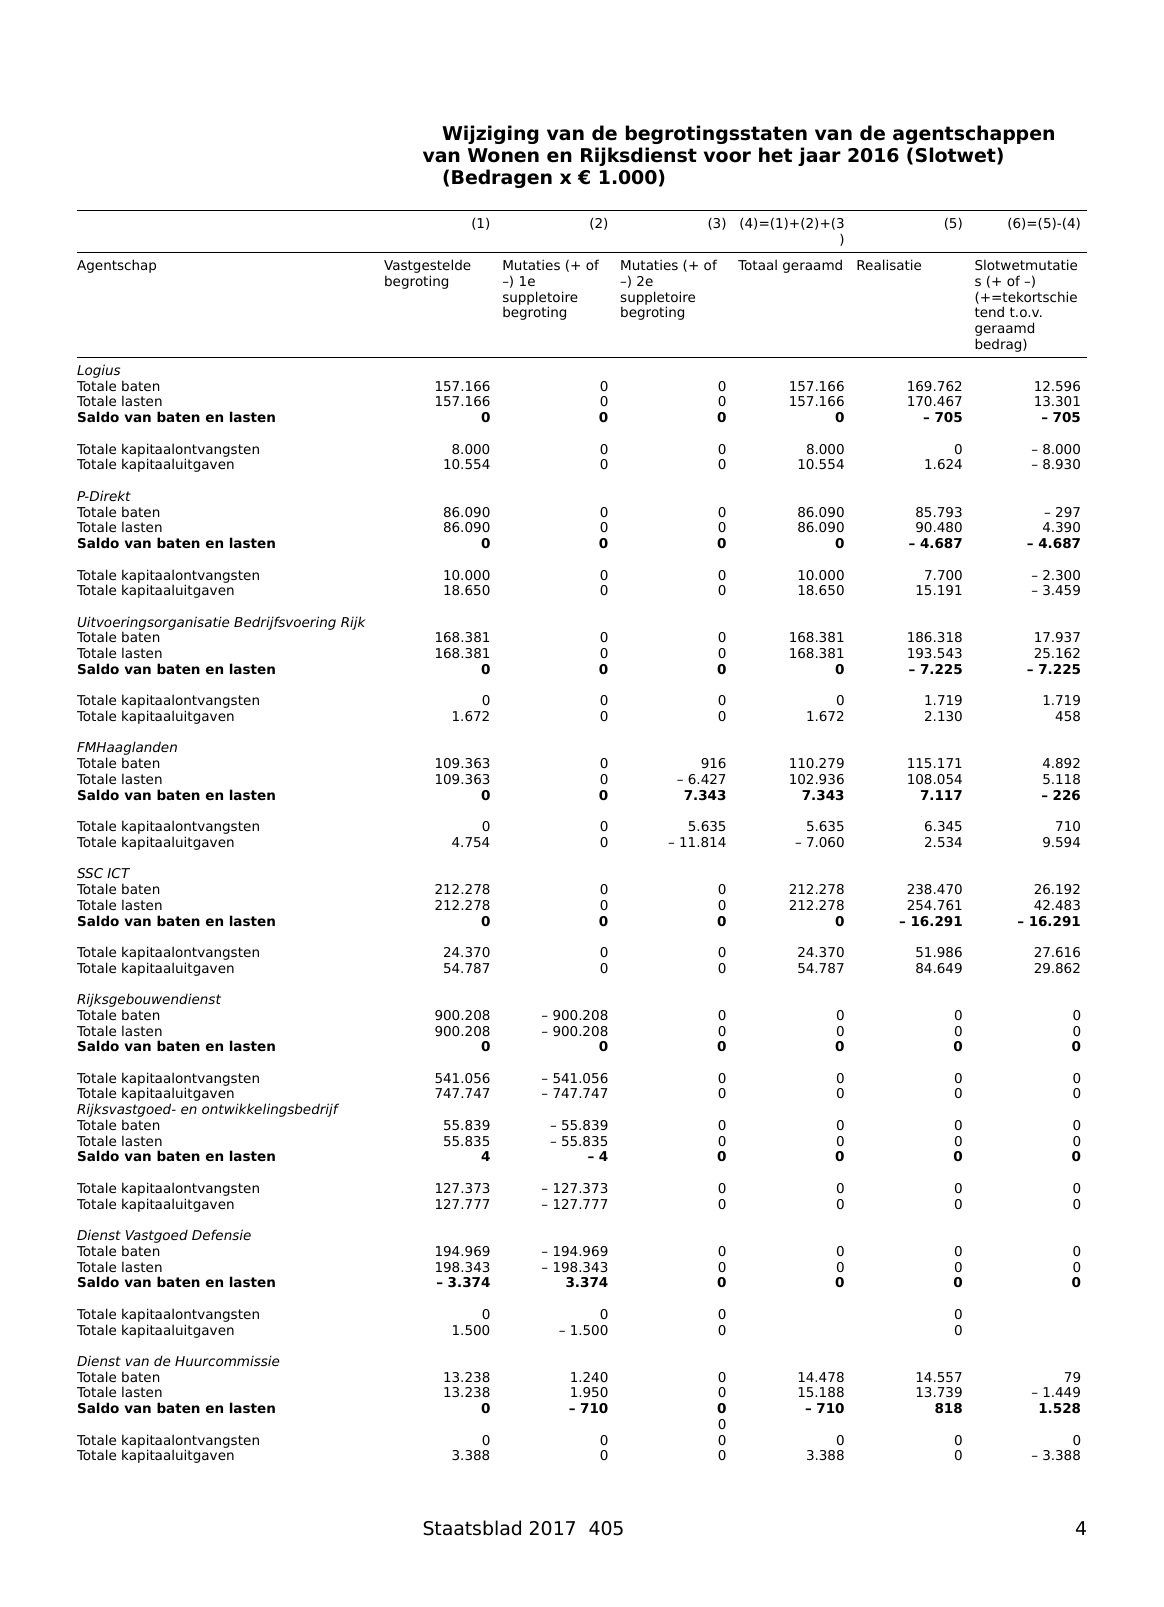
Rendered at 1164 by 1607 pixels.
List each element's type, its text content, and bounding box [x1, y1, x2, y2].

table_cell 0 [496, 410, 614, 426]
table_cell 10.554 [732, 457, 850, 473]
table_cell 15.188 [732, 1385, 850, 1401]
table_cell 0 [614, 961, 732, 976]
table_cell 0 [969, 1244, 1087, 1259]
table_cell Totale lasten [77, 394, 378, 410]
table_cell Saldo van baten en lasten [77, 410, 378, 426]
table_cell [496, 1338, 614, 1354]
table_cell 193.543 [850, 646, 968, 662]
table_cell 0 [732, 1008, 850, 1023]
table_cell [732, 1055, 850, 1071]
table_cell [614, 1228, 732, 1244]
table_cell 0 [614, 1149, 732, 1165]
table_cell 0 [496, 709, 614, 724]
table_cell [969, 1354, 1087, 1369]
table_cell – 297 [969, 504, 1087, 520]
table_cell 0 [496, 1448, 614, 1464]
table_cell 0 [614, 1259, 732, 1275]
table_cell [614, 740, 732, 756]
table_cell [496, 489, 614, 504]
table_cell 169.762 [850, 379, 968, 394]
table_cell [969, 740, 1087, 756]
table_cell [732, 1307, 850, 1322]
table_cell [732, 1291, 850, 1307]
table_cell 0 [614, 1307, 732, 1322]
table_cell 0 [614, 1196, 732, 1212]
table_cell Slotwetmutaties (+ of –) (+=tekortschietend t.o.v. geraamd bedrag) [969, 253, 1087, 357]
table_cell 18.650 [732, 583, 850, 599]
table_cell [969, 1307, 1087, 1322]
table_cell Totale baten [77, 756, 378, 772]
table_cell 0 [850, 1196, 968, 1212]
table_cell 17.937 [969, 630, 1087, 646]
table_cell 0 [496, 379, 614, 394]
table_cell [496, 615, 614, 630]
table_cell [378, 725, 496, 740]
table_cell [77, 552, 378, 567]
table_cell 85.793 [850, 504, 968, 520]
table_header (5) [850, 211, 968, 252]
table_cell – 1.449 [969, 1385, 1087, 1401]
table_cell 157.166 [378, 394, 496, 410]
table_cell 0 [732, 1086, 850, 1102]
table_cell [614, 1055, 732, 1071]
table_cell [496, 976, 614, 992]
table_cell [732, 866, 850, 882]
table_cell 747.747 [378, 1086, 496, 1102]
table_cell Totale baten [77, 504, 378, 520]
table_cell [77, 725, 378, 740]
table_cell [496, 1354, 614, 1369]
table_cell [496, 473, 614, 489]
table_cell 0 [850, 1307, 968, 1322]
table_cell 0 [732, 410, 850, 426]
table_cell [77, 599, 378, 614]
table_cell 14.478 [732, 1370, 850, 1385]
table_cell [378, 1228, 496, 1244]
table_cell [614, 1165, 732, 1181]
table_cell [378, 1338, 496, 1354]
table_cell [850, 1228, 968, 1244]
table_cell 170.467 [850, 394, 968, 410]
table_cell [850, 473, 968, 489]
table_cell 0 [614, 1071, 732, 1086]
table_cell Totale kapitaalontvangsten [77, 441, 378, 457]
table_cell – 7.225 [850, 662, 968, 677]
table_cell 0 [614, 1417, 732, 1432]
table_cell 4 [378, 1149, 496, 1165]
table_cell [969, 992, 1087, 1008]
table_cell [850, 866, 968, 882]
table_cell 3.374 [496, 1275, 614, 1291]
table_cell 0 [614, 945, 732, 961]
table_cell 0 [614, 394, 732, 410]
table_cell [496, 740, 614, 756]
table_cell [77, 678, 378, 693]
table_cell 0 [614, 1433, 732, 1448]
table_cell 6.345 [850, 819, 968, 835]
table_cell 157.166 [732, 379, 850, 394]
table_cell 0 [732, 1181, 850, 1196]
table_cell 0 [496, 693, 614, 709]
table_cell 0 [614, 646, 732, 662]
table_cell [496, 725, 614, 740]
table_header (6)=(5)-(4) [969, 211, 1087, 252]
table_cell 18.650 [378, 583, 496, 599]
table_cell Totale lasten [77, 520, 378, 536]
table_header [77, 211, 378, 252]
table_cell [969, 803, 1087, 819]
table_cell Totale baten [77, 1008, 378, 1023]
table_cell [614, 426, 732, 441]
table_cell [850, 599, 968, 614]
table_cell 13.739 [850, 1385, 968, 1401]
table_cell 0 [496, 756, 614, 772]
table_cell 0 [614, 898, 732, 913]
table_cell 212.278 [732, 882, 850, 898]
table_cell 2.534 [850, 835, 968, 850]
table_cell [77, 426, 378, 441]
table_cell [614, 929, 732, 945]
table_cell [969, 866, 1087, 882]
table_cell [496, 1228, 614, 1244]
table_cell [378, 850, 496, 866]
table_cell [969, 929, 1087, 945]
table_cell [850, 1417, 968, 1432]
table_cell 8.000 [732, 441, 850, 457]
table_cell – 127.777 [496, 1196, 614, 1212]
table_cell 0 [850, 1071, 968, 1086]
table_cell 0 [614, 693, 732, 709]
table_cell 127.373 [378, 1181, 496, 1196]
table_cell – 705 [969, 410, 1087, 426]
table_cell [969, 599, 1087, 614]
table_cell 54.787 [378, 961, 496, 976]
table_cell Totale baten [77, 630, 378, 646]
table_cell [77, 929, 378, 945]
table_cell [850, 358, 968, 378]
table_cell [77, 976, 378, 992]
table_cell Totale kapitaaluitgaven [77, 1448, 378, 1464]
table_cell 4.390 [969, 520, 1087, 536]
table_cell Totale kapitaaluitgaven [77, 1322, 378, 1338]
table_header (2) [496, 211, 614, 252]
table_cell 0 [732, 1024, 850, 1039]
table_cell [496, 1212, 614, 1228]
table_cell [732, 599, 850, 614]
table_cell 25.162 [969, 646, 1087, 662]
table_cell 0 [850, 1181, 968, 1196]
table_cell 0 [614, 1118, 732, 1133]
table_cell 168.381 [378, 646, 496, 662]
table_cell [850, 1338, 968, 1354]
table_cell [77, 1212, 378, 1228]
table_cell 0 [614, 520, 732, 536]
table_cell 0 [850, 1322, 968, 1338]
table_cell [850, 1212, 968, 1228]
table_cell 14.557 [850, 1370, 968, 1385]
table_header (3) [614, 211, 732, 252]
table_cell 157.166 [732, 394, 850, 410]
table_cell 0 [614, 1039, 732, 1055]
table_cell FMHaaglanden [77, 740, 378, 756]
table_cell [496, 678, 614, 693]
table_cell [378, 1417, 496, 1432]
table_cell – 127.373 [496, 1181, 614, 1196]
table_cell [614, 1354, 732, 1369]
table_cell 12.596 [969, 379, 1087, 394]
table_cell – 4 [496, 1149, 614, 1165]
table_cell 0 [496, 646, 614, 662]
table_cell 0 [732, 1071, 850, 1086]
table_cell [732, 426, 850, 441]
table_cell 0 [850, 1118, 968, 1133]
table_cell – 194.969 [496, 1244, 614, 1259]
table_cell 0 [496, 913, 614, 929]
table_cell 186.318 [850, 630, 968, 646]
table_cell 0 [496, 788, 614, 803]
table_cell Totale kapitaaluitgaven [77, 1086, 378, 1102]
table_cell Totaal geraamd [732, 253, 850, 357]
table_cell [732, 929, 850, 945]
table_cell 5.635 [614, 819, 732, 835]
table_cell [77, 473, 378, 489]
table_cell 0 [732, 536, 850, 552]
table_cell 1.672 [378, 709, 496, 724]
table_cell 55.839 [378, 1118, 496, 1133]
table_cell 0 [496, 630, 614, 646]
table_cell 0 [496, 567, 614, 583]
table_cell [732, 740, 850, 756]
table_cell [614, 678, 732, 693]
table_cell – 8.000 [969, 441, 1087, 457]
table_cell 0 [614, 410, 732, 426]
table_cell [77, 850, 378, 866]
table_cell [969, 426, 1087, 441]
table_cell [378, 615, 496, 630]
table_cell – 900.208 [496, 1008, 614, 1023]
table_cell 0 [614, 1370, 732, 1385]
table_cell 0 [969, 1196, 1087, 1212]
table_cell 0 [969, 1259, 1087, 1275]
table_cell 0 [614, 1008, 732, 1023]
text Wijziging van de begrotingsstaten van de agentschappen van Wonen en Rijksdienst voor het jaar 2016 (Slotwet) [422, 123, 1087, 167]
table_cell 0 [969, 1149, 1087, 1165]
table_cell P-Direkt [77, 489, 378, 504]
table_cell Totale kapitaaluitgaven [77, 1196, 378, 1212]
table_cell [732, 1338, 850, 1354]
table_cell [378, 1055, 496, 1071]
table_cell 818 [850, 1401, 968, 1417]
table_cell Saldo van baten en lasten [77, 788, 378, 803]
table_cell [969, 489, 1087, 504]
table_cell [614, 615, 732, 630]
table_cell 10.000 [378, 567, 496, 583]
table_cell 29.862 [969, 961, 1087, 976]
table_cell 0 [614, 1134, 732, 1149]
table_cell 168.381 [378, 630, 496, 646]
table_cell [732, 552, 850, 567]
table_cell 0 [850, 1024, 968, 1039]
table_cell 1.950 [496, 1385, 614, 1401]
table_cell Saldo van baten en lasten [77, 1275, 378, 1291]
table_cell – 6.427 [614, 772, 732, 787]
table_cell 0 [496, 772, 614, 787]
table_cell – 541.056 [496, 1071, 614, 1086]
table_cell [496, 803, 614, 819]
table_cell 127.777 [378, 1196, 496, 1212]
table_cell [614, 358, 732, 378]
table_cell – 16.291 [850, 913, 968, 929]
table_cell 0 [614, 567, 732, 583]
table_cell Totale baten [77, 379, 378, 394]
table_cell 0 [614, 504, 732, 520]
table_cell 0 [496, 961, 614, 976]
table_cell Saldo van baten en lasten [77, 662, 378, 677]
table_cell 0 [732, 1275, 850, 1291]
table_cell [850, 615, 968, 630]
table_cell 0 [850, 1134, 968, 1149]
table_cell 86.090 [378, 520, 496, 536]
table_cell Agentschap [77, 253, 378, 357]
table_cell [614, 803, 732, 819]
table_cell [850, 489, 968, 504]
table_cell [850, 1354, 968, 1369]
table_cell 0 [378, 536, 496, 552]
table_cell [378, 866, 496, 882]
table_cell 0 [850, 1086, 968, 1102]
table_cell [732, 992, 850, 1008]
table_cell – 16.291 [969, 913, 1087, 929]
table_cell 0 [850, 1433, 968, 1448]
table_cell 0 [378, 1039, 496, 1055]
table_cell [969, 1055, 1087, 1071]
table_cell 0 [378, 1433, 496, 1448]
table_cell – 226 [969, 788, 1087, 803]
table_cell 168.381 [732, 630, 850, 646]
table_cell 0 [378, 819, 496, 835]
table_cell 0 [732, 1433, 850, 1448]
table_cell [969, 1165, 1087, 1181]
table_cell Totale kapitaalontvangsten [77, 945, 378, 961]
table_cell [496, 599, 614, 614]
table_cell 458 [969, 709, 1087, 724]
table_cell [614, 473, 732, 489]
table_cell [77, 1055, 378, 1071]
table_cell [496, 1165, 614, 1181]
table_cell 8.000 [378, 441, 496, 457]
table_cell 1.500 [378, 1322, 496, 1338]
table_cell [378, 1354, 496, 1369]
table_cell [614, 1338, 732, 1354]
table_cell 0 [732, 1196, 850, 1212]
table_cell 0 [378, 1307, 496, 1322]
table_cell 15.191 [850, 583, 968, 599]
table_cell [969, 725, 1087, 740]
table_cell 1.240 [496, 1370, 614, 1385]
table_cell 10.000 [732, 567, 850, 583]
table_cell 109.363 [378, 756, 496, 772]
table_cell [378, 740, 496, 756]
table_cell [614, 489, 732, 504]
table_cell [496, 929, 614, 945]
table_cell – 7.225 [969, 662, 1087, 677]
table_cell Uitvoeringsorganisatie Bedrijfsvoering Rijk [77, 615, 378, 630]
table_cell Totale lasten [77, 898, 378, 913]
table_cell Totale kapitaaluitgaven [77, 961, 378, 976]
table_cell [969, 1322, 1087, 1338]
table_cell – 198.343 [496, 1259, 614, 1275]
table_header (1) [378, 211, 496, 252]
table_cell Dienst Vastgoed Defensie [77, 1228, 378, 1244]
table_cell 0 [614, 882, 732, 898]
table_cell 5.118 [969, 772, 1087, 787]
table_cell [77, 1165, 378, 1181]
table_cell – 3.459 [969, 583, 1087, 599]
table_cell 0 [732, 1259, 850, 1275]
table_cell 0 [496, 1433, 614, 1448]
table_cell [969, 473, 1087, 489]
table_cell 212.278 [378, 882, 496, 898]
table_cell [969, 678, 1087, 693]
table_cell 0 [850, 1244, 968, 1259]
table_cell [969, 1291, 1087, 1307]
table_cell [378, 599, 496, 614]
table_cell 0 [969, 1039, 1087, 1055]
table_cell 0 [614, 457, 732, 473]
table_cell [732, 473, 850, 489]
table_cell 90.480 [850, 520, 968, 536]
table_cell 0 [614, 630, 732, 646]
table_cell Totale kapitaalontvangsten [77, 1181, 378, 1196]
table_cell Totale lasten [77, 1259, 378, 1275]
table_cell [378, 992, 496, 1008]
table_cell 0 [614, 709, 732, 724]
table_cell Totale kapitaalontvangsten [77, 567, 378, 583]
table_cell 3.388 [378, 1448, 496, 1464]
table_cell [496, 552, 614, 567]
table_cell 79 [969, 1370, 1087, 1385]
table_cell Totale baten [77, 882, 378, 898]
table_cell [732, 358, 850, 378]
table_cell [614, 552, 732, 567]
table_cell 900.208 [378, 1008, 496, 1023]
table_cell [850, 803, 968, 819]
table_cell 3.388 [732, 1448, 850, 1464]
table_cell 0 [496, 504, 614, 520]
table_cell [969, 1212, 1087, 1228]
table_cell 0 [614, 1448, 732, 1464]
table_cell [732, 1165, 850, 1181]
table_cell 86.090 [732, 504, 850, 520]
table_cell Totale kapitaaluitgaven [77, 835, 378, 850]
table_cell [732, 803, 850, 819]
table_cell [732, 1102, 850, 1118]
table_cell 0 [614, 583, 732, 599]
table_cell 0 [496, 441, 614, 457]
table_cell 27.616 [969, 945, 1087, 961]
table_cell Rijksgebouwendienst [77, 992, 378, 1008]
table_cell Totale kapitaalontvangsten [77, 1071, 378, 1086]
table_cell [496, 1055, 614, 1071]
table_cell [732, 976, 850, 992]
table_cell 0 [614, 1086, 732, 1102]
table_cell [732, 1212, 850, 1228]
table_cell Rijksvastgoed- en ontwikkelingsbedrijf [77, 1102, 378, 1118]
table_cell [850, 740, 968, 756]
table_cell [732, 725, 850, 740]
table_cell [732, 678, 850, 693]
table_cell Saldo van baten en lasten [77, 1149, 378, 1165]
table_cell Totale kapitaalontvangsten [77, 1433, 378, 1448]
table_cell 1.672 [732, 709, 850, 724]
table_cell [496, 1291, 614, 1307]
table_cell 0 [850, 1275, 968, 1291]
table_cell – 1.500 [496, 1322, 614, 1338]
table_cell 212.278 [378, 898, 496, 913]
table_cell [614, 866, 732, 882]
table_cell Totale kapitaaluitgaven [77, 457, 378, 473]
table_cell – 3.388 [969, 1448, 1087, 1464]
table_cell [732, 1228, 850, 1244]
table_cell – 705 [850, 410, 968, 426]
table_cell [496, 358, 614, 378]
table_cell [77, 803, 378, 819]
table_cell 0 [732, 1039, 850, 1055]
table_cell [850, 929, 968, 945]
table_cell – 8.930 [969, 457, 1087, 473]
table_cell – 747.747 [496, 1086, 614, 1102]
table_cell [614, 850, 732, 866]
table_header (4)=(1)+(2)+(3) [732, 211, 850, 252]
table_cell 13.238 [378, 1370, 496, 1385]
table_cell 0 [969, 1024, 1087, 1039]
table_cell [614, 976, 732, 992]
table_cell Mutaties (+ of –) 2e suppletoire begroting [614, 253, 732, 357]
table_cell 13.238 [378, 1385, 496, 1401]
table_cell 115.171 [850, 756, 968, 772]
table_cell [378, 929, 496, 945]
table_cell [378, 1291, 496, 1307]
table_cell 0 [496, 882, 614, 898]
table_cell 110.279 [732, 756, 850, 772]
table_cell 0 [969, 1008, 1087, 1023]
table_cell 0 [969, 1433, 1087, 1448]
table_cell 84.649 [850, 961, 968, 976]
table_cell [969, 1417, 1087, 1432]
table_cell [850, 976, 968, 992]
table_cell 0 [732, 693, 850, 709]
table_cell 51.986 [850, 945, 968, 961]
table_cell [969, 615, 1087, 630]
table_cell 0 [850, 1008, 968, 1023]
table_cell 168.381 [732, 646, 850, 662]
table_cell 7.343 [732, 788, 850, 803]
table_cell 1.719 [850, 693, 968, 709]
table_cell [614, 1291, 732, 1307]
table_cell 0 [732, 1149, 850, 1165]
table_cell [378, 552, 496, 567]
table_cell 0 [496, 583, 614, 599]
table_cell 0 [850, 441, 968, 457]
table_cell 108.054 [850, 772, 968, 787]
table_cell Logius [77, 358, 378, 378]
table_cell [496, 1417, 614, 1432]
table_cell – 55.839 [496, 1118, 614, 1133]
table_cell 0 [732, 1244, 850, 1259]
table_cell 0 [378, 410, 496, 426]
table_cell 4.892 [969, 756, 1087, 772]
table_cell 0 [496, 945, 614, 961]
table_cell 0 [378, 693, 496, 709]
table_cell 0 [496, 819, 614, 835]
table_cell – 3.374 [378, 1275, 496, 1291]
table_cell 0 [496, 835, 614, 850]
table_cell Totale kapitaaluitgaven [77, 583, 378, 599]
table_cell Totale lasten [77, 646, 378, 662]
table_cell [969, 552, 1087, 567]
table_cell 157.166 [378, 379, 496, 394]
table_cell [378, 358, 496, 378]
table_cell [850, 552, 968, 567]
table_cell – 4.687 [850, 536, 968, 552]
table_cell 26.192 [969, 882, 1087, 898]
table_cell 0 [614, 1385, 732, 1401]
table_cell [850, 1055, 968, 1071]
table_cell [732, 1417, 850, 1432]
table_cell 0 [614, 1401, 732, 1417]
table_cell 0 [496, 536, 614, 552]
table_cell [850, 426, 968, 441]
table_cell 0 [614, 379, 732, 394]
table_cell 0 [378, 662, 496, 677]
table_cell [969, 1102, 1087, 1118]
table_cell 0 [614, 913, 732, 929]
table_cell 1.528 [969, 1401, 1087, 1417]
table_cell 0 [378, 788, 496, 803]
table_cell [850, 992, 968, 1008]
table_cell Totale kapitaalontvangsten [77, 693, 378, 709]
table_cell 0 [850, 1149, 968, 1165]
table_cell 254.761 [850, 898, 968, 913]
table_cell [614, 725, 732, 740]
table_cell 0 [496, 394, 614, 410]
table_cell [496, 850, 614, 866]
table_cell [77, 1291, 378, 1307]
table_cell [77, 1417, 378, 1432]
table_cell [969, 850, 1087, 866]
table_cell 0 [969, 1118, 1087, 1133]
table_cell [850, 850, 968, 866]
table_cell 9.594 [969, 835, 1087, 850]
table_cell 0 [496, 1307, 614, 1322]
table_cell 238.470 [850, 882, 968, 898]
table_cell [378, 803, 496, 819]
table_cell Totale baten [77, 1118, 378, 1133]
table_cell [614, 1102, 732, 1118]
table_cell 0 [969, 1275, 1087, 1291]
table_cell [378, 1212, 496, 1228]
table_cell Totale baten [77, 1370, 378, 1385]
table_cell [850, 1102, 968, 1118]
table_cell 10.554 [378, 457, 496, 473]
table_cell 0 [614, 536, 732, 552]
table_cell 7.700 [850, 567, 968, 583]
table_cell 54.787 [732, 961, 850, 976]
table_cell 0 [969, 1086, 1087, 1102]
table_cell Realisatie [850, 253, 968, 357]
table_cell 1.624 [850, 457, 968, 473]
table_cell [732, 1322, 850, 1338]
table_cell 0 [496, 662, 614, 677]
table_cell – 900.208 [496, 1024, 614, 1039]
table_cell [969, 976, 1087, 992]
table_cell [732, 615, 850, 630]
table_cell [850, 678, 968, 693]
table_cell 0 [614, 1322, 732, 1338]
table_cell Saldo van baten en lasten [77, 1401, 378, 1417]
table_cell [850, 1165, 968, 1181]
table_cell [969, 358, 1087, 378]
table_cell Saldo van baten en lasten [77, 913, 378, 929]
table_cell [732, 489, 850, 504]
table_cell [378, 976, 496, 992]
table_cell [614, 599, 732, 614]
table_cell 4.754 [378, 835, 496, 850]
table_cell 916 [614, 756, 732, 772]
table_cell [496, 866, 614, 882]
table_cell – 55.835 [496, 1134, 614, 1149]
table_cell 13.301 [969, 394, 1087, 410]
table_cell 212.278 [732, 898, 850, 913]
table_cell [496, 426, 614, 441]
table_cell 0 [614, 441, 732, 457]
table_cell [378, 1102, 496, 1118]
table_cell [378, 473, 496, 489]
table_cell – 2.300 [969, 567, 1087, 583]
table_cell 24.370 [732, 945, 850, 961]
table_cell 42.483 [969, 898, 1087, 913]
table_cell Totale lasten [77, 772, 378, 787]
table_cell 0 [850, 1259, 968, 1275]
table_cell Vastgestelde begroting [378, 253, 496, 357]
table_cell [969, 1228, 1087, 1244]
table_cell 0 [969, 1071, 1087, 1086]
table_cell 0 [969, 1181, 1087, 1196]
table_cell 0 [378, 913, 496, 929]
table_cell [969, 1338, 1087, 1354]
table_cell Totale kapitaalontvangsten [77, 819, 378, 835]
table_cell 24.370 [378, 945, 496, 961]
table_cell 0 [850, 1448, 968, 1464]
table_cell 0 [732, 913, 850, 929]
table_cell Saldo van baten en lasten [77, 536, 378, 552]
table_cell Saldo van baten en lasten [77, 1039, 378, 1055]
table_cell 5.635 [732, 819, 850, 835]
table_cell 0 [378, 1401, 496, 1417]
text (Bedragen x € 1.000) [422, 167, 1087, 188]
table_cell 0 [614, 1275, 732, 1291]
table_cell 7.343 [614, 788, 732, 803]
table_cell – 710 [732, 1401, 850, 1417]
table_cell 0 [614, 1181, 732, 1196]
table_cell 2.130 [850, 709, 968, 724]
table_cell 86.090 [378, 504, 496, 520]
table_cell [850, 1291, 968, 1307]
table_cell Totale lasten [77, 1134, 378, 1149]
table_cell 0 [732, 662, 850, 677]
table_cell 0 [496, 520, 614, 536]
table_cell [378, 489, 496, 504]
table_cell Mutaties (+ of –) 1e suppletoire begroting [496, 253, 614, 357]
table_cell Totale lasten [77, 1385, 378, 1401]
table_cell – 7.060 [732, 835, 850, 850]
table_cell 710 [969, 819, 1087, 835]
table_cell [614, 992, 732, 1008]
table_cell 0 [614, 1024, 732, 1039]
table_cell 198.343 [378, 1259, 496, 1275]
table_cell 541.056 [378, 1071, 496, 1086]
table_cell [496, 992, 614, 1008]
table_cell Totale kapitaalontvangsten [77, 1307, 378, 1322]
table_cell 0 [614, 1244, 732, 1259]
table_cell 0 [732, 1118, 850, 1133]
table_cell [732, 850, 850, 866]
table_cell [732, 1354, 850, 1369]
table_cell [378, 426, 496, 441]
table_cell – 710 [496, 1401, 614, 1417]
table_cell 0 [614, 662, 732, 677]
table_cell SSC ICT [77, 866, 378, 882]
table_cell 109.363 [378, 772, 496, 787]
table_cell – 11.814 [614, 835, 732, 850]
table_cell 0 [850, 1039, 968, 1055]
table_cell 194.969 [378, 1244, 496, 1259]
table_cell 0 [732, 1134, 850, 1149]
table_cell 1.719 [969, 693, 1087, 709]
table_cell 55.835 [378, 1134, 496, 1149]
table_cell Totale lasten [77, 1024, 378, 1039]
table_cell [378, 678, 496, 693]
table_cell [496, 1102, 614, 1118]
table_cell Totale baten [77, 1244, 378, 1259]
table_cell – 4.687 [969, 536, 1087, 552]
table_cell 0 [496, 1039, 614, 1055]
table_cell 86.090 [732, 520, 850, 536]
table_cell 900.208 [378, 1024, 496, 1039]
table_cell [614, 1212, 732, 1228]
table_cell 0 [496, 457, 614, 473]
table_cell Totale kapitaaluitgaven [77, 709, 378, 724]
table_cell [378, 1165, 496, 1181]
table_cell [850, 725, 968, 740]
table_cell 7.117 [850, 788, 968, 803]
table_cell 0 [969, 1134, 1087, 1149]
table_cell Dienst van de Huurcommissie [77, 1354, 378, 1369]
table_cell 0 [496, 898, 614, 913]
table_cell 102.936 [732, 772, 850, 787]
table_cell [77, 1338, 378, 1354]
